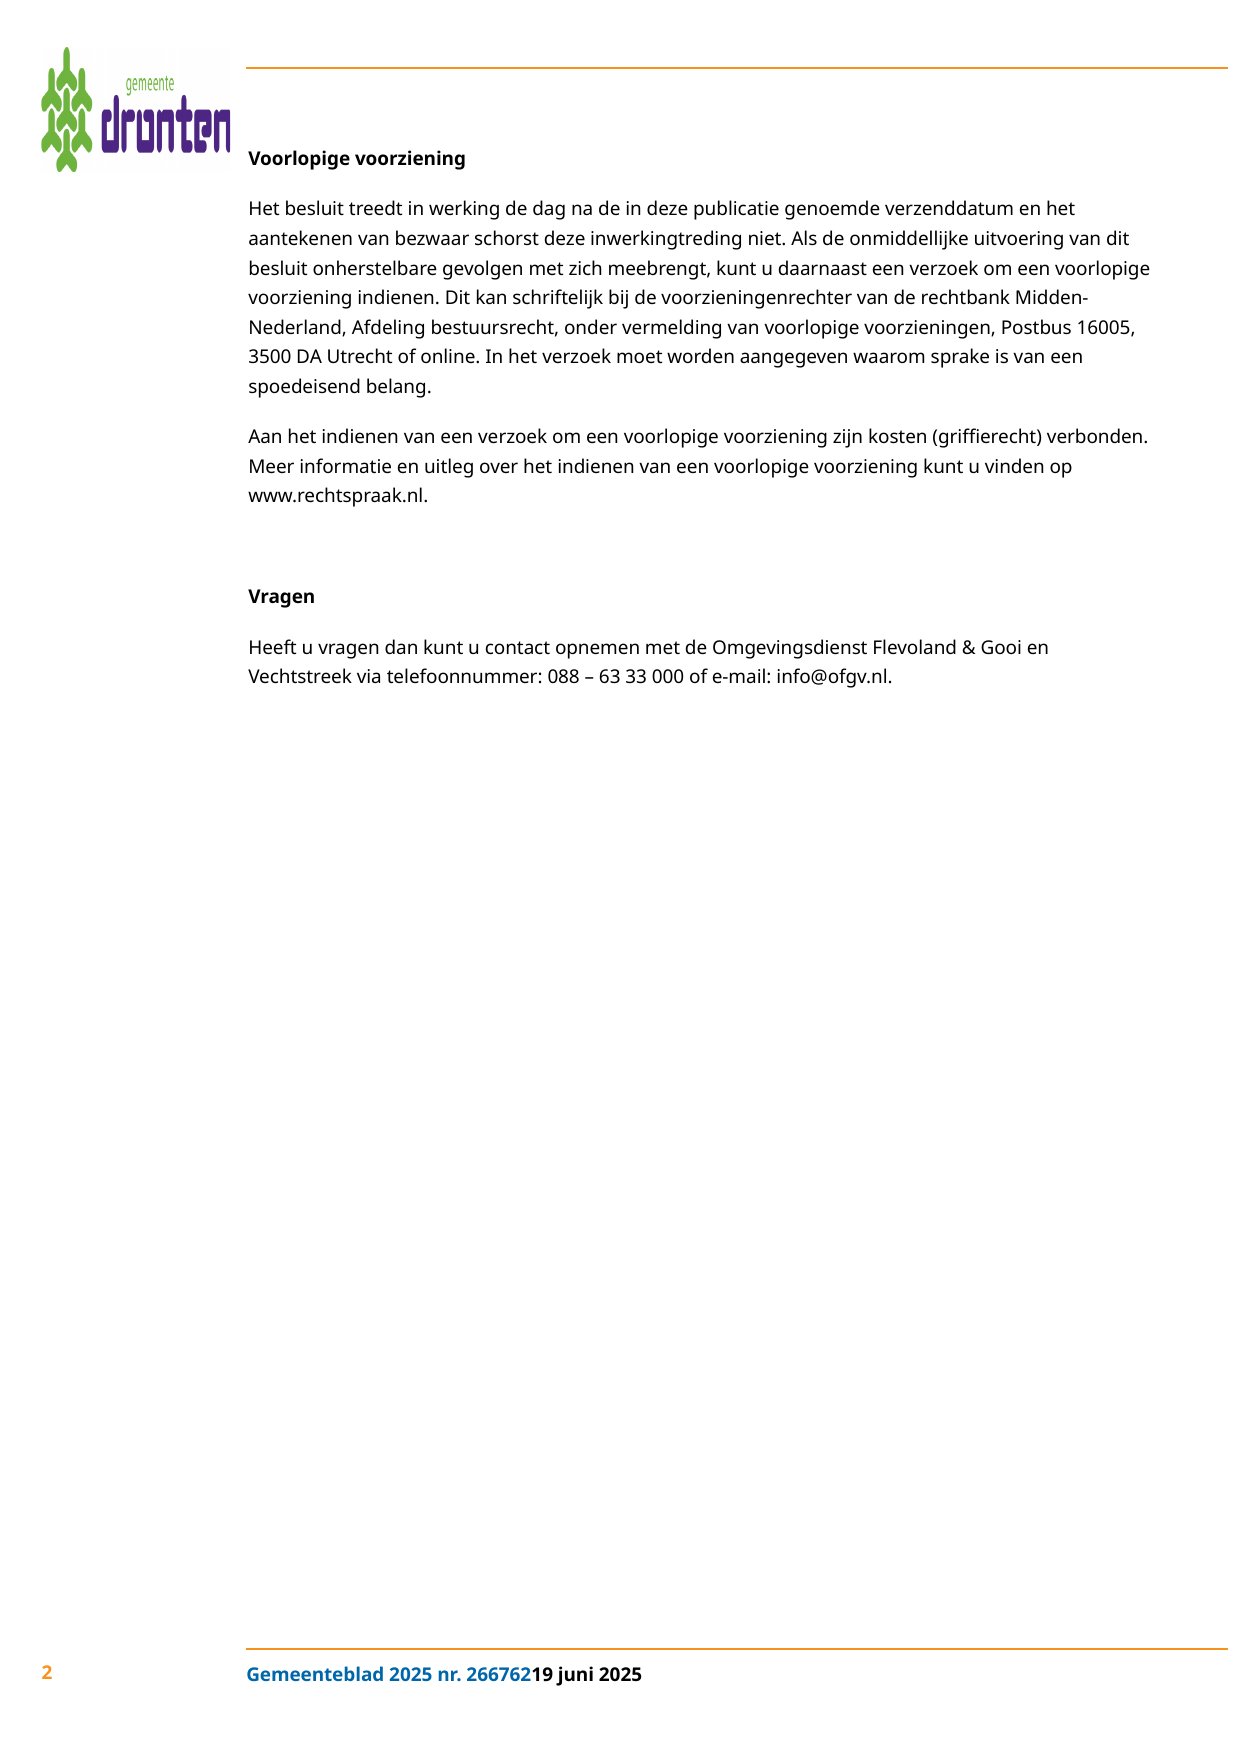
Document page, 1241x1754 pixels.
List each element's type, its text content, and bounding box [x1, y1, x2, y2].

text Heeft u vragen dan kunt u contact opnemen met de Omgevingsdienst Flevoland & Gooi en Vechtstreek via telefoonnummer: 088 – 63 33 000 of e-mail: info@ofgv.nl. [248, 634, 1152, 689]
text Aan het indienen van een verzoek om een voorlopige voorziening zijn kosten (griffierecht) verbonden. Meer informatie en uitleg over het indienen van een voorlopige voorziening kunt u vinden op www.rechtspraak.nl. [248, 423, 1152, 508]
text Het besluit treedt in werking de dag na de in deze publicatie genoemde verzenddatum en het aantekenen van bezwaar schorst deze inwerkingtreding niet. Als de onmiddellijke uitvoering van dit besluit onherstelbare gevolgen met zich meebrengt, kunt u daarnaast een verzoek om een voorlopige voorziening indienen. Dit kan schriftelijk bij de voorzieningenrechter van de rechtbank Midden-Nederland, Afdeling bestuursrecht, onder vermelding van voorlopige voorzieningen, Postbus 16005, 3500 DA Utrecht of online. In het verzoek moet worden aangegeven waarom sprake is van een spoedeisend belang. [248, 196, 1152, 399]
picture [41, 47, 231, 172]
text Voorlopige voorziening [248, 145, 1152, 171]
text Vragen [248, 583, 1152, 609]
